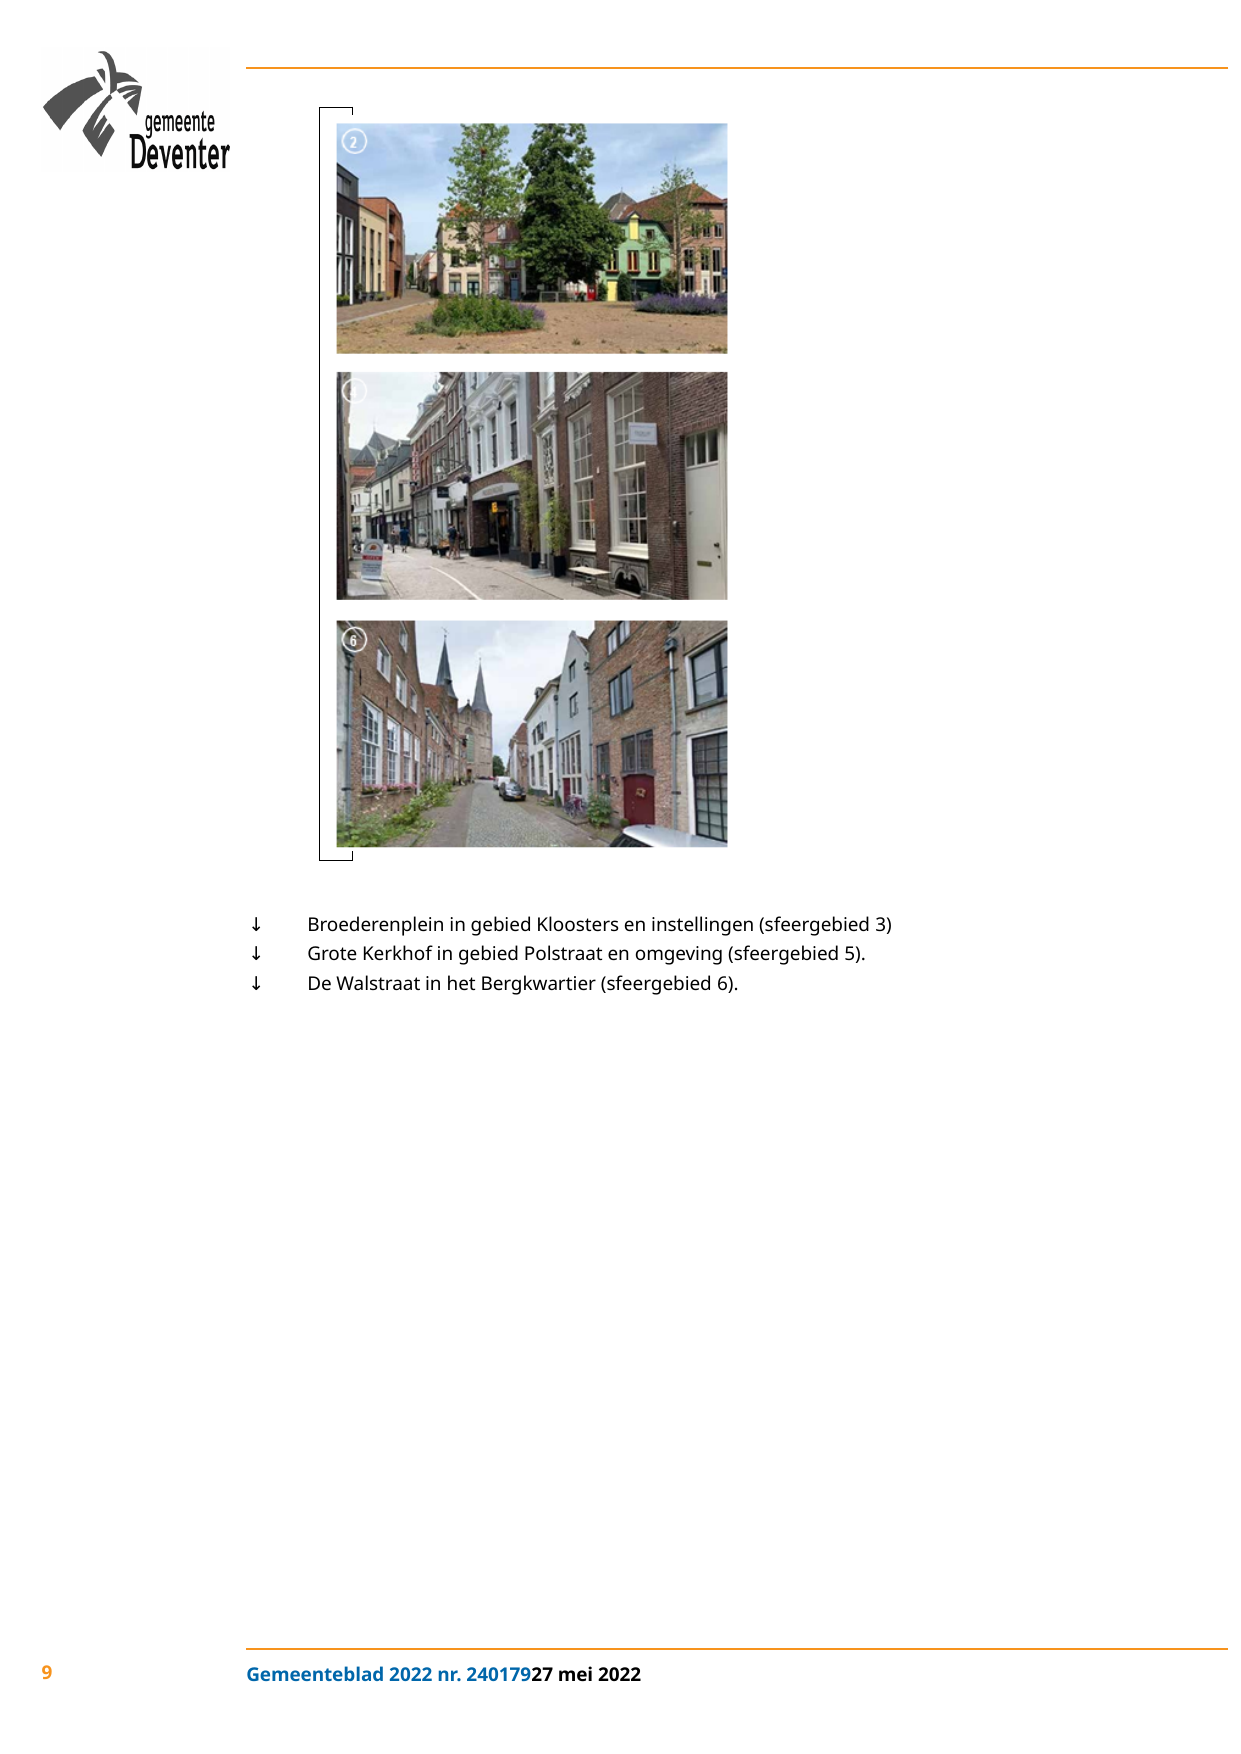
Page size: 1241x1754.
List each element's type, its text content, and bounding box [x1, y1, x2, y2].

list Grote Kerkhof in gebied Polstraat en omgeving (sfeergebied 5). [248, 940, 1152, 966]
picture [327, 115, 741, 851]
list Broederenplein in gebied Kloosters en instellingen (sfeergebied 3) [248, 911, 1152, 936]
picture [41, 47, 231, 172]
list De Walstraat in het Bergkwartier (sfeergebied 6). [248, 970, 1152, 996]
